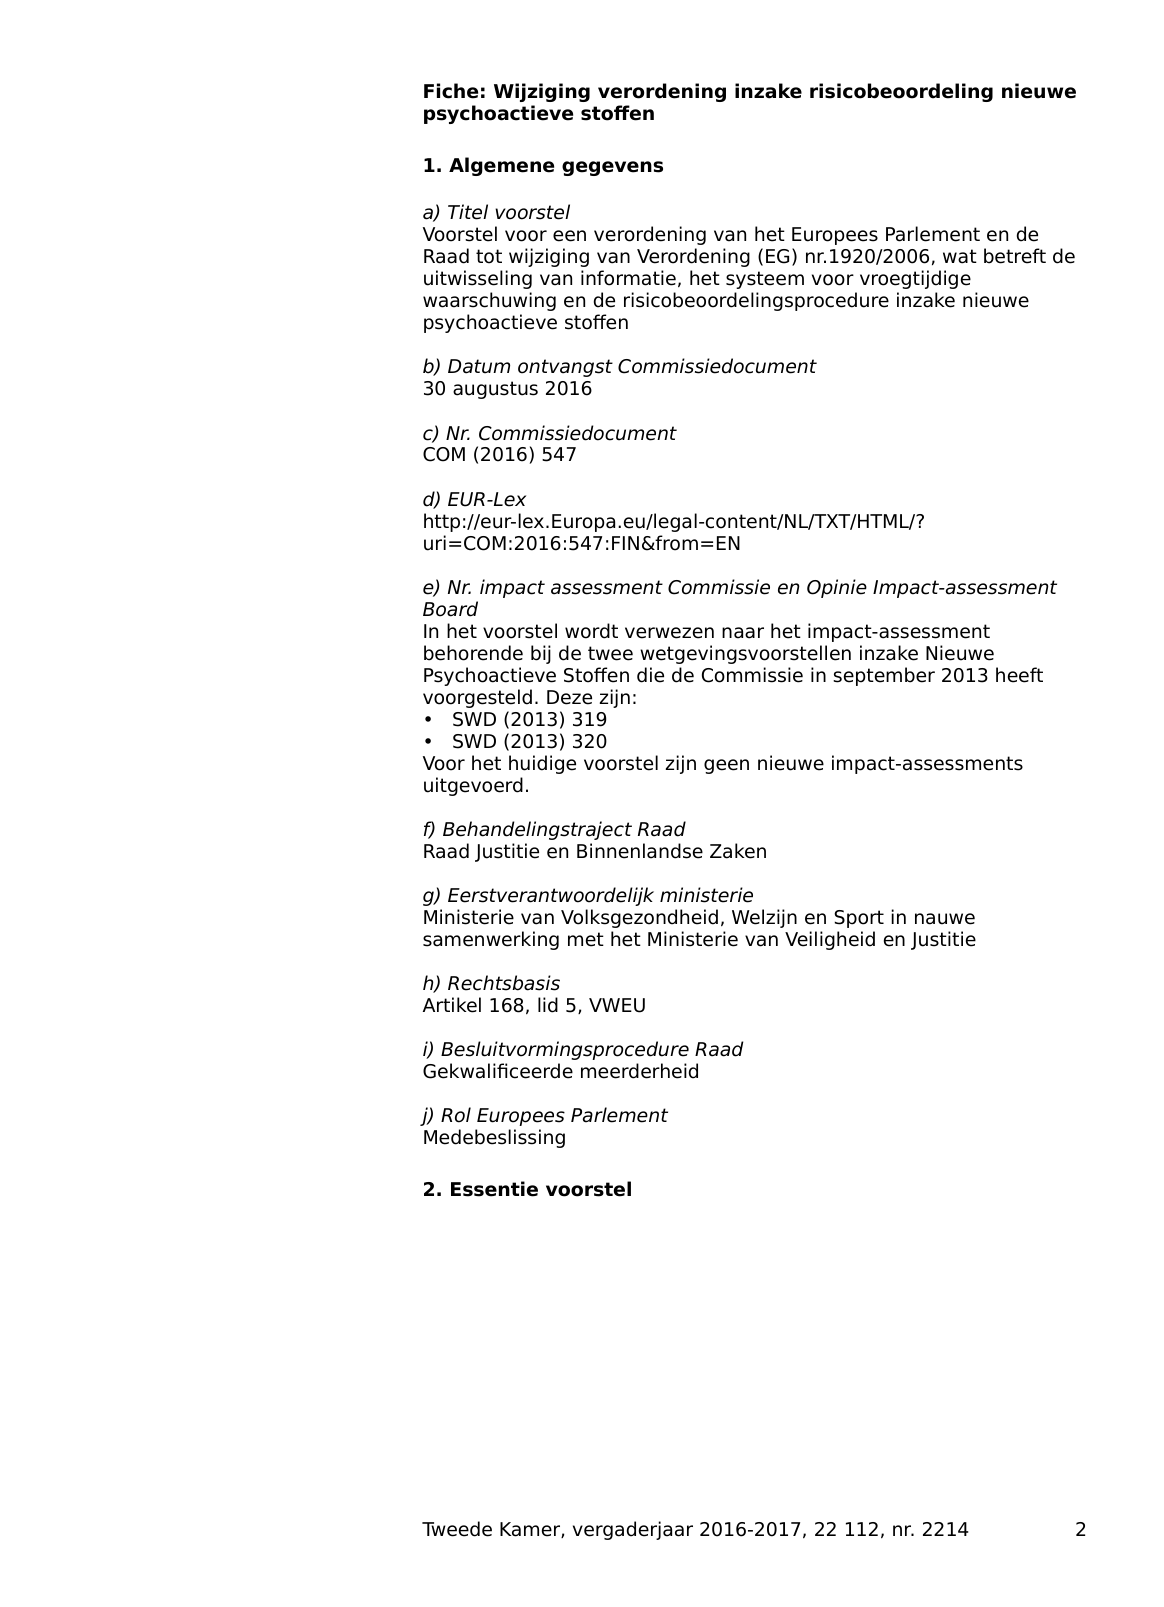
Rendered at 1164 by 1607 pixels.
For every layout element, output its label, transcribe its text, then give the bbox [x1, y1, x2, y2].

text Gekwalificeerde meerderheid [422, 1061, 1087, 1083]
text COM (2016) 547 [422, 444, 1087, 466]
text Raad Justitie en Binnenlandse Zaken [422, 841, 1087, 863]
text e) Nr. impact assessment Commissie en Opinie Impact-assessment Board [422, 577, 1087, 621]
subtitle 1. Algemene gegevens [422, 155, 1087, 177]
text • SWD (2013) 319 [422, 708, 1087, 731]
text b) Datum ontvangst Commissiedocument [422, 356, 1087, 378]
text f) Behandelingstraject Raad [422, 819, 1087, 841]
text Medebeslissing [422, 1127, 1087, 1149]
text d) EUR-Lex [422, 488, 1087, 511]
text a) Titel voorstel [422, 202, 1087, 224]
text c) Nr. Commissiedocument [422, 422, 1087, 444]
text In het voorstel wordt verwezen naar het impact-assessment behorende bij de twee wetgevingsvoorstellen inzake Nieuwe Psychoactieve Stoffen die de Commissie in september 2013 heeft voorgesteld. Deze zijn: [422, 621, 1087, 708]
subtitle Fiche: Wijziging verordening inzake risicobeoordeling nieuwe psychoactieve stoffen [422, 81, 1087, 125]
text g) Eerstverantwoordelijk ministerie [422, 885, 1087, 907]
subtitle 2. Essentie voorstel [422, 1179, 1087, 1201]
text j) Rol Europees Parlement [422, 1105, 1087, 1127]
text Ministerie van Volksgezondheid, Welzijn en Sport in nauwe samenwerking met het Ministerie van Veiligheid en Justitie [422, 907, 1087, 951]
text h) Rechtsbasis [422, 973, 1087, 995]
text http://eur-lex.Europa.eu/legal-content/NL/TXT/HTML/?uri=COM:2016:547:FIN&from=EN [422, 511, 1087, 554]
text • SWD (2013) 320 [422, 731, 1087, 752]
text Artikel 168, lid 5, VWEU [422, 995, 1087, 1017]
text Voorstel voor een verordening van het Europees Parlement en de Raad tot wijziging van Verordening (EG) nr.1920/2006, wat betreft de uitwisseling van informatie, het systeem voor vroegtijdige waarschuwing en de risicobeoordelingsprocedure inzake nieuwe psychoactieve stoffen [422, 224, 1087, 334]
text 30 augustus 2016 [422, 378, 1087, 400]
text i) Besluitvormingsprocedure Raad [422, 1039, 1087, 1061]
text Voor het huidige voorstel zijn geen nieuwe impact-assessments uitgevoerd. [422, 752, 1087, 796]
